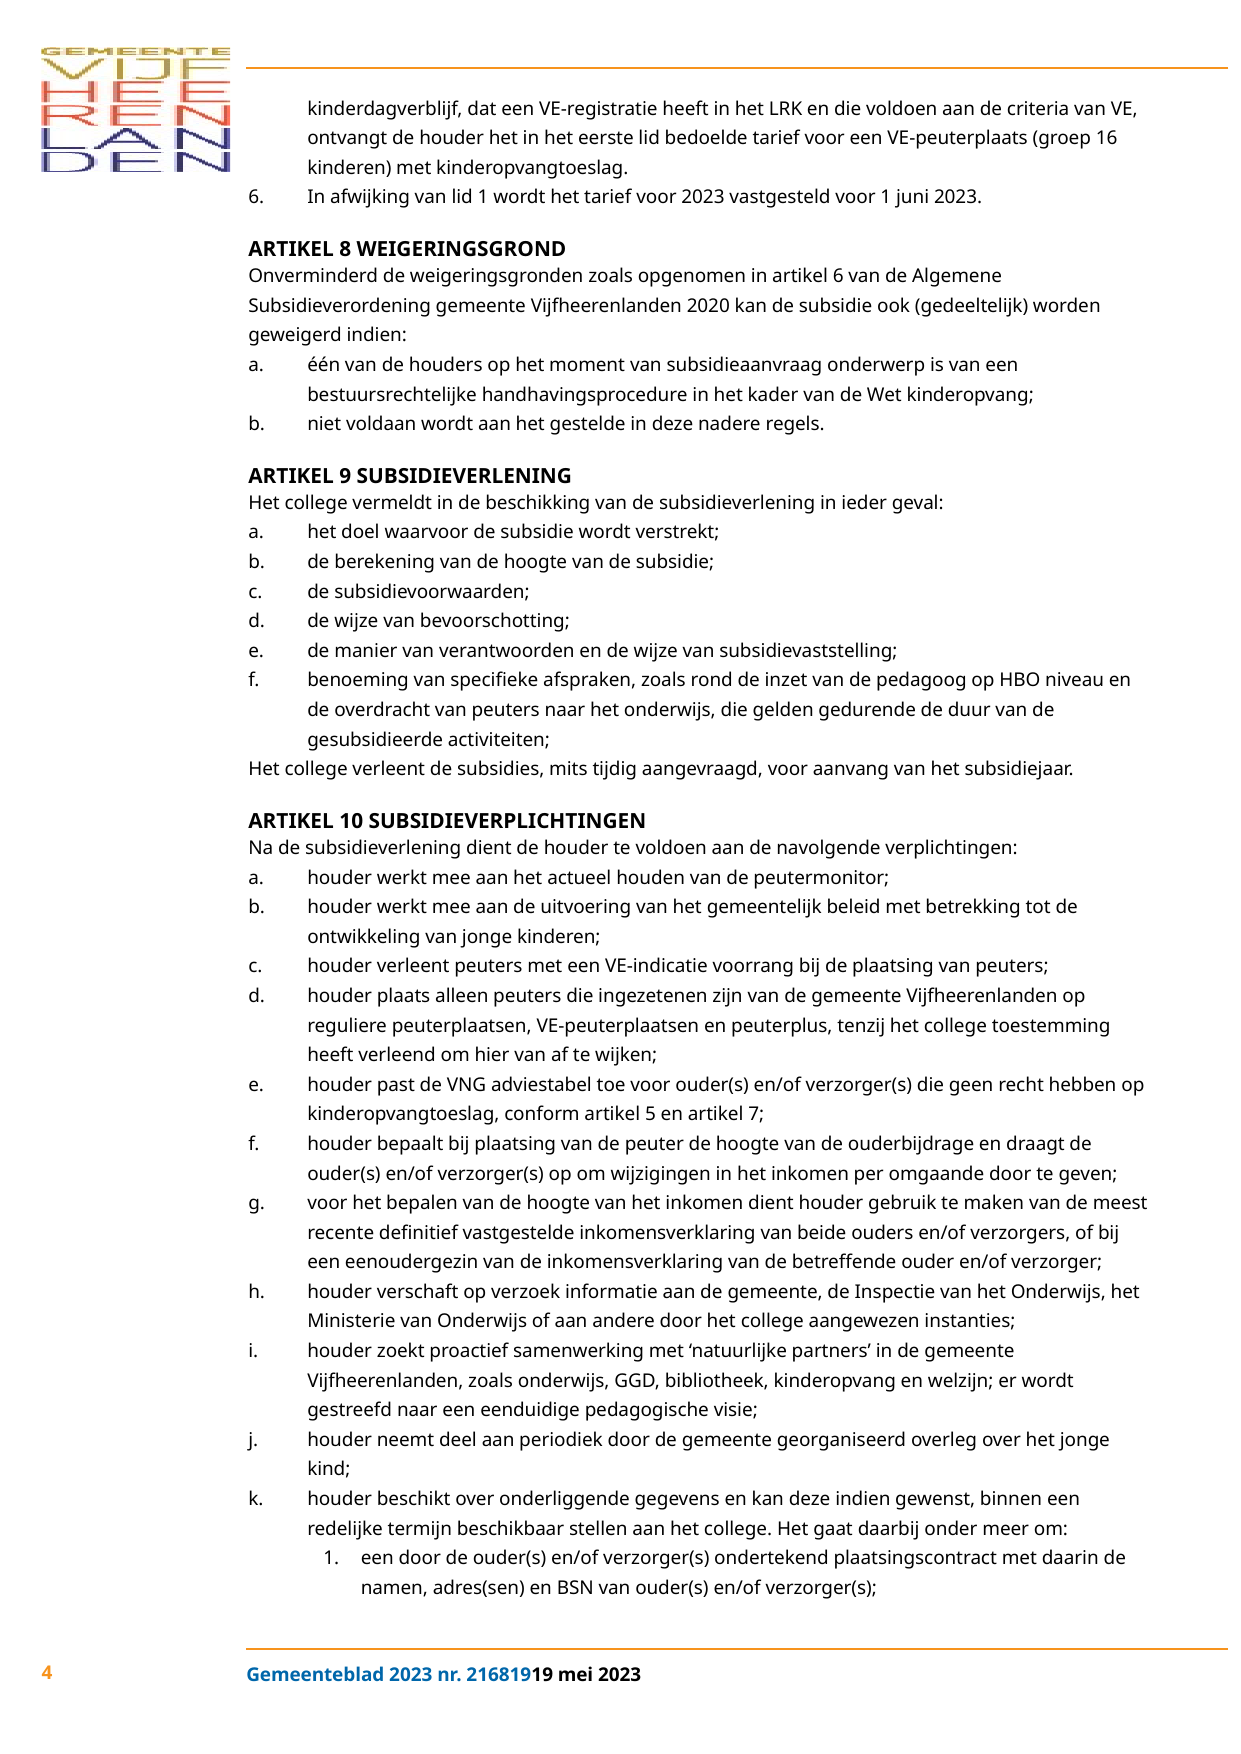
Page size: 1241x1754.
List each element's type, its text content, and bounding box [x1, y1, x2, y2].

list houder verleent peuters met een VE-indicatie voorrang bij de plaatsing van peuters; [248, 953, 1152, 978]
list het doel waarvoor de subsidie wordt verstrekt; [248, 519, 1152, 544]
list houder past de VNG adviestabel toe voor ouder(s) en/of verzorger(s) die geen recht hebben op kinderopvangtoeslag, conform artikel 5 en artikel 7; [248, 1071, 1152, 1126]
list houder werkt mee aan het actueel houden van de peutermonitor; [248, 864, 1152, 889]
list de wijze van bevoorschotting; [248, 607, 1152, 633]
list houder plaats alleen peuters die ingezetenen zijn van de gemeente Vijfheerenlanden op reguliere peuterplaatsen, VE-peuterplaatsen en peuterplus, tenzij het college toestemming heeft verleend om hier van af te wijken; [248, 982, 1152, 1067]
list In afwijking van lid 1 wordt het tarief voor 2023 vastgesteld voor 1 juni 2023. [248, 183, 1152, 209]
list kinderdagverblijf, dat een VE-registratie heeft in het LRK en die voldoen aan de criteria van VE, ontvangt de houder het in het eerste lid bedoelde tarief voor een VE-peuterplaats (groep 16 kinderen) met kinderopvangtoeslag. [248, 95, 1152, 180]
text ARTIKEL 10 SUBSIDIEVERPLICHTINGEN [248, 806, 1152, 834]
text ARTIKEL 9 SUBSIDIEVERLENING [248, 461, 1152, 489]
list houder neemt deel aan periodiek door de gemeente georganiseerd overleg over het jonge kind; [248, 1426, 1152, 1481]
text Het college verleent de subsidies, mits tijdig aangevraagd, voor aanvang van het subsidiejaar. [248, 755, 1152, 781]
text Het college vermeldt in de beschikking van de subsidieverlening in ieder geval: [248, 489, 1152, 515]
text Na de subsidieverlening dient de houder te voldoen aan de navolgende verplichtingen: [248, 834, 1152, 860]
list de manier van verantwoorden en de wijze van subsidievaststelling; [248, 637, 1152, 663]
list de subsidievoorwaarden; [248, 578, 1152, 604]
list niet voldaan wordt aan het gestelde in deze nadere regels. [248, 410, 1152, 436]
list houder verschaft op verzoek informatie aan de gemeente, de Inspectie van het Onderwijs, het Ministerie van Onderwijs of aan andere door het college aangewezen instanties; [248, 1278, 1152, 1333]
list houder zoekt proactief samenwerking met ‘natuurlijke partners’ in de gemeente Vijfheerenlanden, zoals onderwijs, GGD, bibliotheek, kinderopvang en welzijn; er wordt gestreefd naar een eenduidige pedagogische visie; [248, 1337, 1152, 1422]
list de berekening van de hoogte van de subsidie; [248, 548, 1152, 574]
list houder werkt mee aan de uitvoering van het gemeentelijk beleid met betrekking tot de ontwikkeling van jonge kinderen; [248, 893, 1152, 949]
list houder bepaalt bij plaatsing van de peuter de hoogte van de ouderbijdrage en draagt de ouder(s) en/of verzorger(s) op om wijzigingen in het inkomen per omgaande door te geven; [248, 1130, 1152, 1185]
list één van de houders op het moment van subsidieaanvraag onderwerp is van een bestuursrechtelijke handhavingsprocedure in het kader van de Wet kinderopvang; [248, 351, 1152, 406]
list voor het bepalen van de hoogte van het inkomen dient houder gebruik te maken van de meest recente definitief vastgestelde inkomensverklaring van beide ouders en/of verzorgers, of bij een eenoudergezin van de inkomensverklaring van de betreffende ouder en/of verzorger; [248, 1189, 1152, 1274]
list een door de ouder(s) en/of verzorger(s) ondertekend plaatsingscontract met daarin de namen, adres(sen) en BSN van ouder(s) en/of verzorger(s); [323, 1544, 1152, 1599]
list houder beschikt over onderliggende gegevens en kan deze indien gewenst, binnen een redelijke termijn beschikbaar stellen aan het college. Het gaat daarbij onder meer om: [248, 1485, 1152, 1540]
list benoeming van specifieke afspraken, zoals rond de inzet van de pedagoog op HBO niveau en de overdracht van peuters naar het onderwijs, die gelden gedurende de duur van de gesubsidieerde activiteiten; [248, 667, 1152, 752]
text Onverminderd de weigeringsgronden zoals opgenomen in artikel 6 van de Algemene Subsidieverordening gemeente Vijfheerenlanden 2020 kan de subsidie ook (gedeeltelijk) worden geweigerd indien: [248, 262, 1152, 347]
picture [41, 47, 231, 172]
text ARTIKEL 8 WEIGERINGSGROND [248, 234, 1152, 262]
